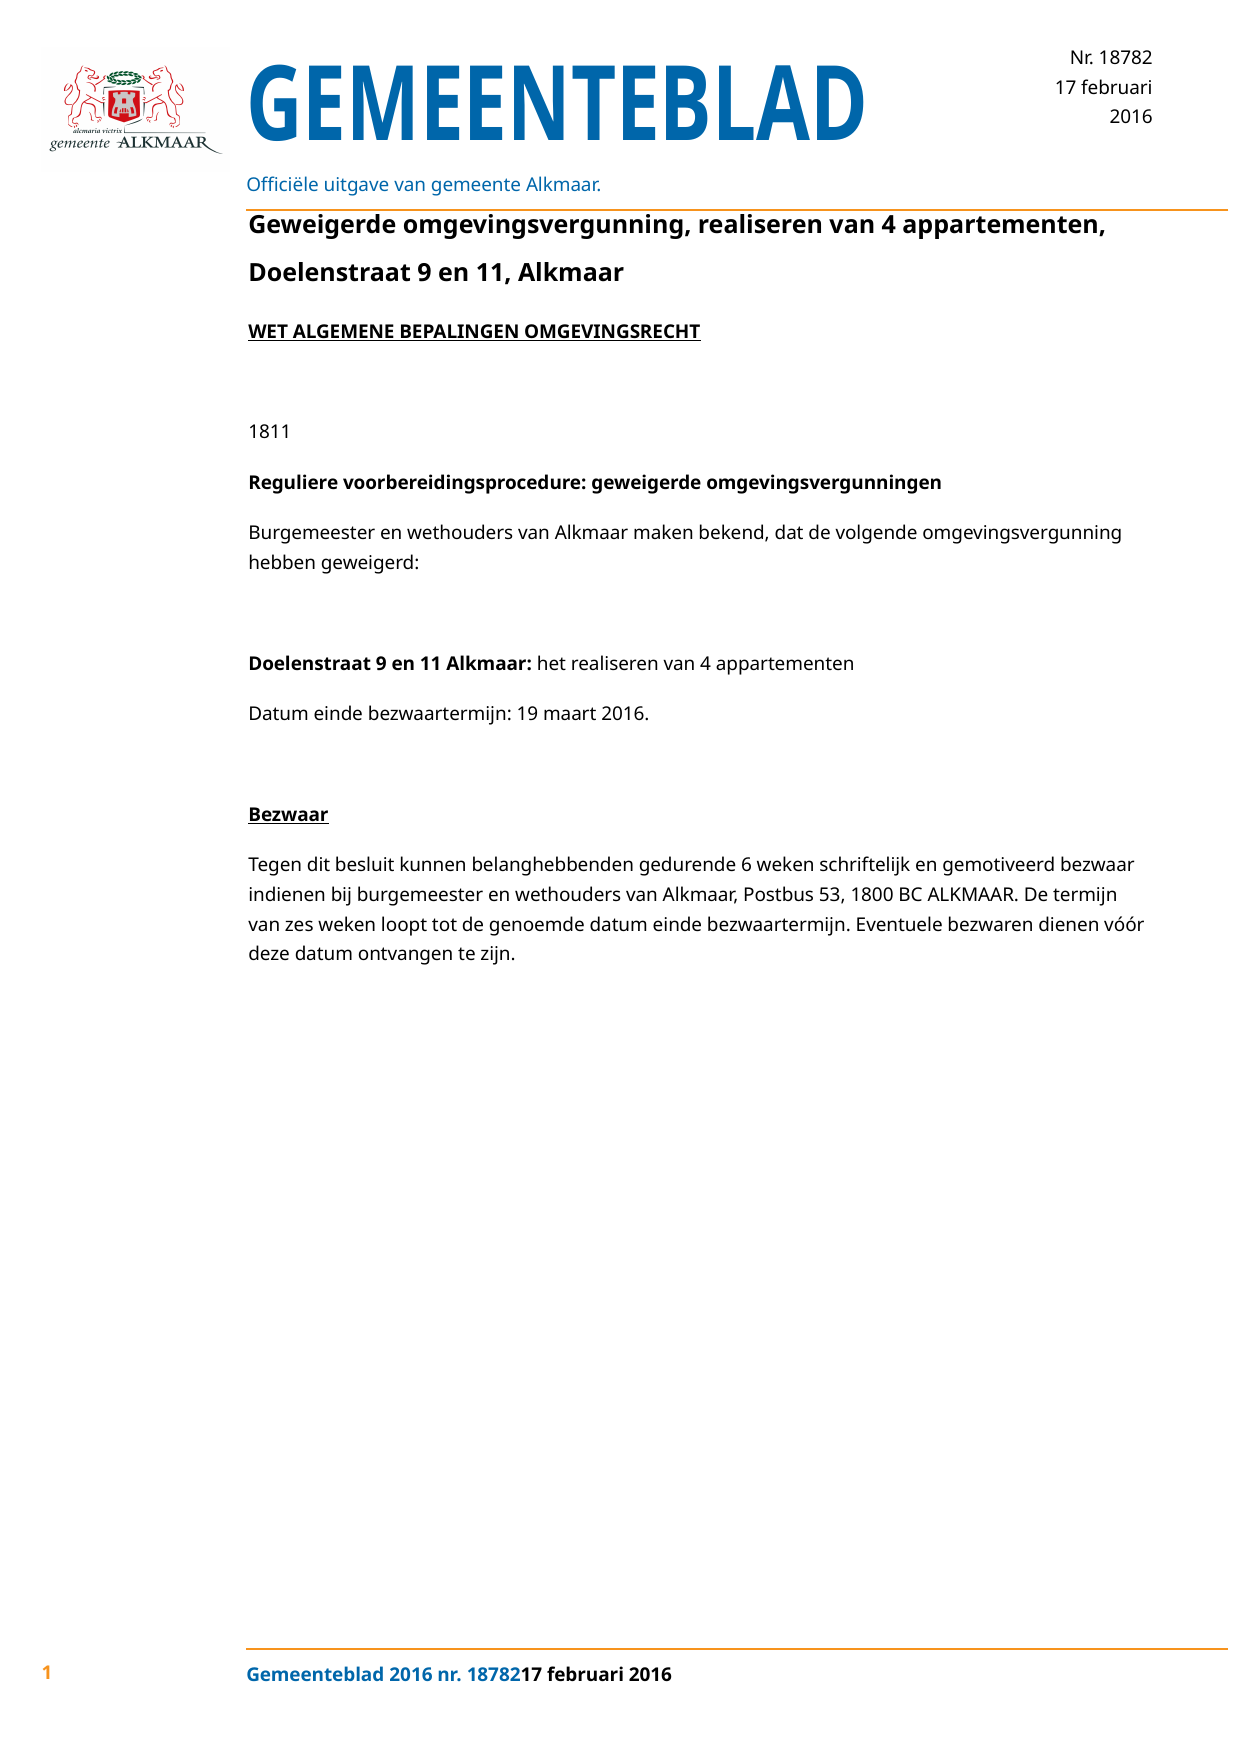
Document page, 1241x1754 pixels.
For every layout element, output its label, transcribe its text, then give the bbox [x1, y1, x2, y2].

text Datum einde bezwaartermijn: 19 maart 2016. [248, 700, 1152, 726]
text Burgemeester en wethouders van Alkmaar maken bekend, dat de volgende omgevingsvergunning hebben geweigerd: [248, 519, 1152, 575]
text WET ALGEMENE BEPALINGEN OMGEVINGSRECHT [248, 318, 1152, 344]
text Geweigerde omgevingsvergunning, realiseren van 4 appartementen, Doelenstraat 9 en 11, Alkmaar [248, 211, 1152, 288]
text 1811 [248, 419, 1152, 444]
text Doelenstraat 9 en 11 Alkmaar: het realiseren van 4 appartementen [248, 650, 1152, 676]
picture [41, 47, 231, 172]
text Reguliere voorbereidingsprocedure: geweigerde omgevingsvergunningen [248, 469, 1152, 495]
text Bezwaar [248, 801, 1152, 827]
text Tegen dit besluit kunnen belanghebbenden gedurende 6 weken schriftelijk en gemotiveerd bezwaar indienen bij burgemeester en wethouders van Alkmaar, Postbus 53, 1800 BC ALKMAAR. De termijn van zes weken loopt tot de genoemde datum einde bezwaartermijn. Eventuele bezwaren dienen vóór deze datum ontvangen te zijn. [248, 852, 1152, 966]
